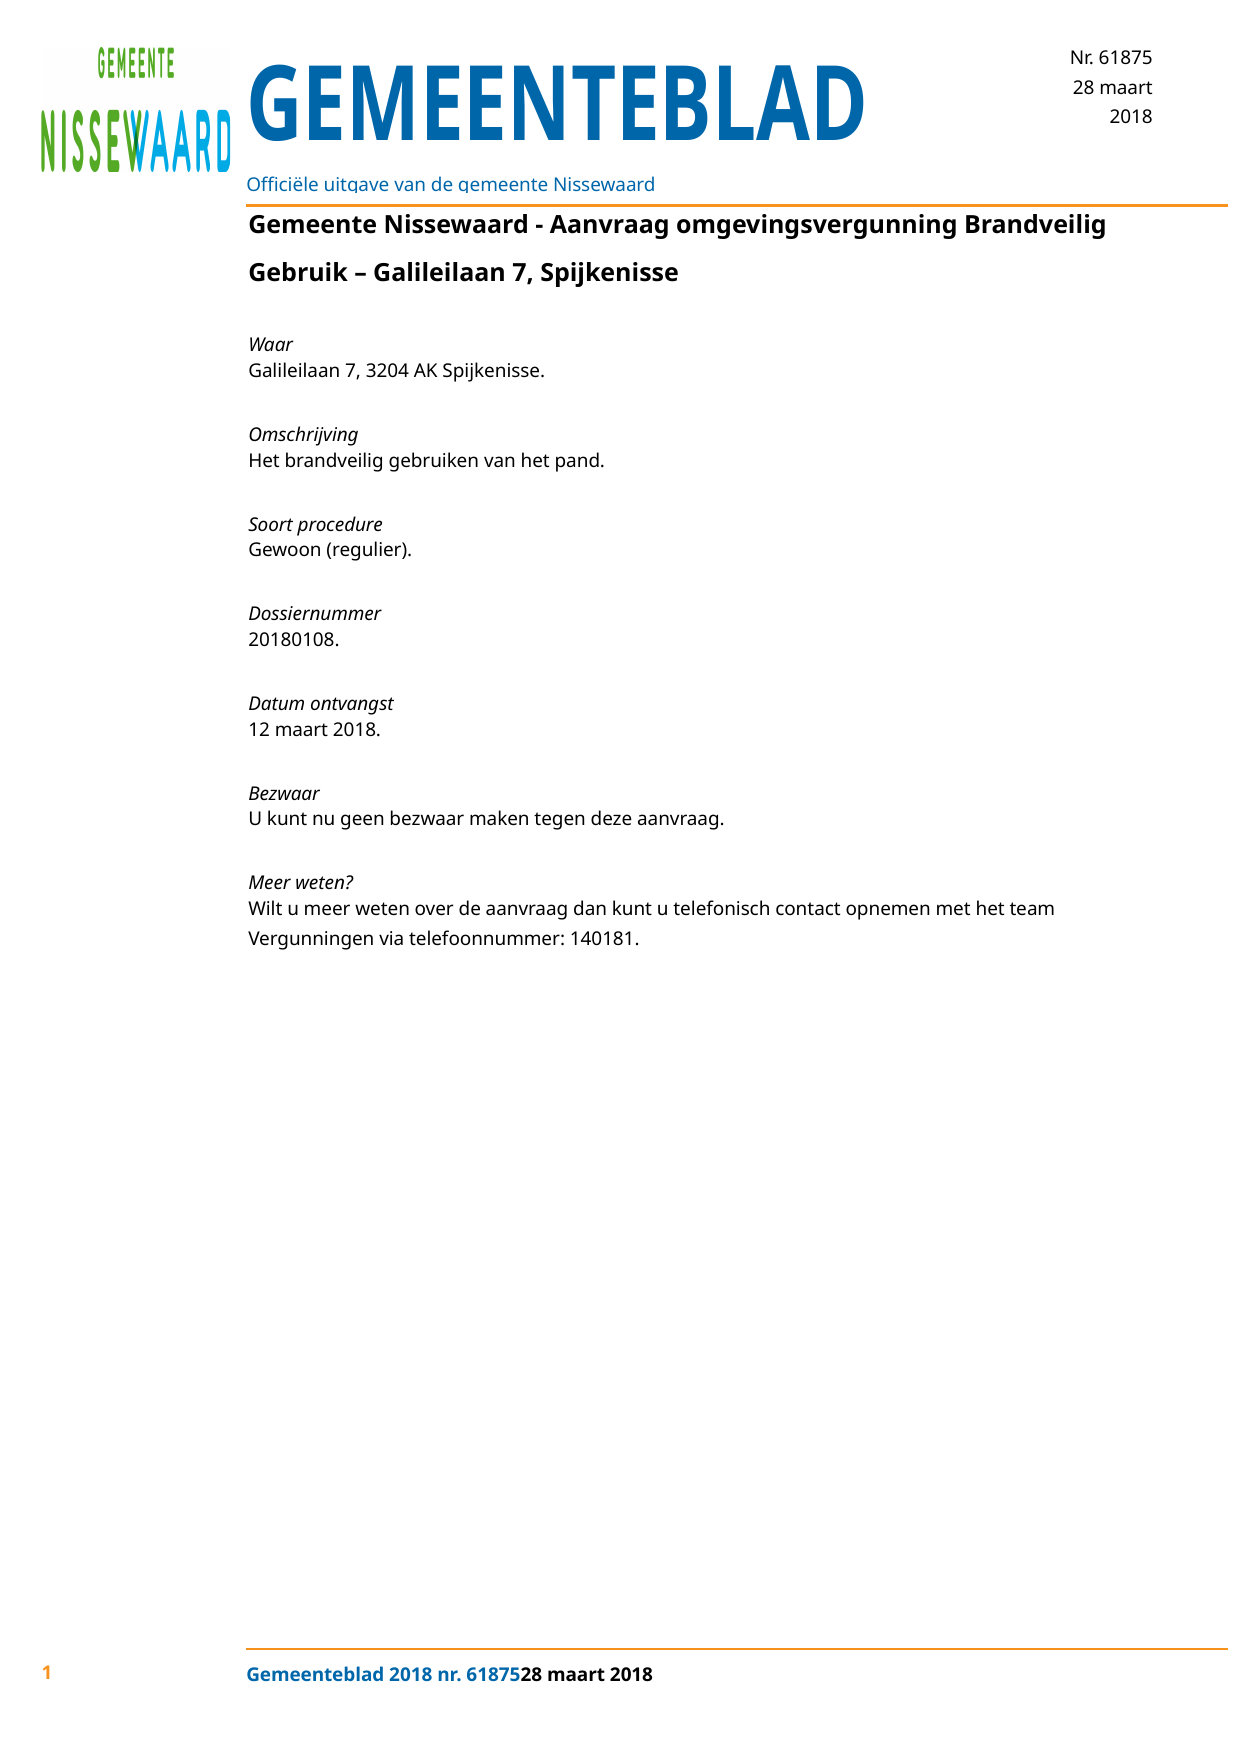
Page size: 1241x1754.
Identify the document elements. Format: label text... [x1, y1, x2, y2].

text Omschrijving [248, 421, 1152, 447]
text Wilt u meer weten over de aanvraag dan kunt u telefonisch contact opnemen met het team Vergunningen via telefoonnummer: 140181. [248, 895, 1152, 951]
picture [154, 157, 165, 172]
text Gemeente Nissewaard - Aanvraag omgevingsvergunning Brandveilig Gebruik – Galileilaan 7, Spijkenisse [248, 207, 1152, 288]
text 12 maart 2018. [248, 716, 1152, 742]
text Datum ontvangst [248, 690, 1152, 716]
text Meer weten? [248, 869, 1152, 895]
text Gewoon (regulier). [248, 537, 1152, 562]
picture [200, 151, 206, 172]
text Soort procedure [248, 511, 1152, 537]
text Waar [248, 331, 1152, 357]
text 20180108. [248, 626, 1152, 652]
text Het brandveilig gebruiken van het pand. [248, 447, 1152, 473]
text Galileilaan 7, 3204 AK Spijkenisse. [248, 357, 1152, 383]
text Dossiernummer [248, 601, 1152, 626]
picture [41, 47, 231, 172]
text U kunt nu geen bezwaar maken tegen deze aanvraag. [248, 806, 1152, 831]
picture [176, 157, 187, 172]
picture [222, 122, 227, 160]
picture [201, 122, 206, 138]
text Bezwaar [248, 780, 1152, 806]
